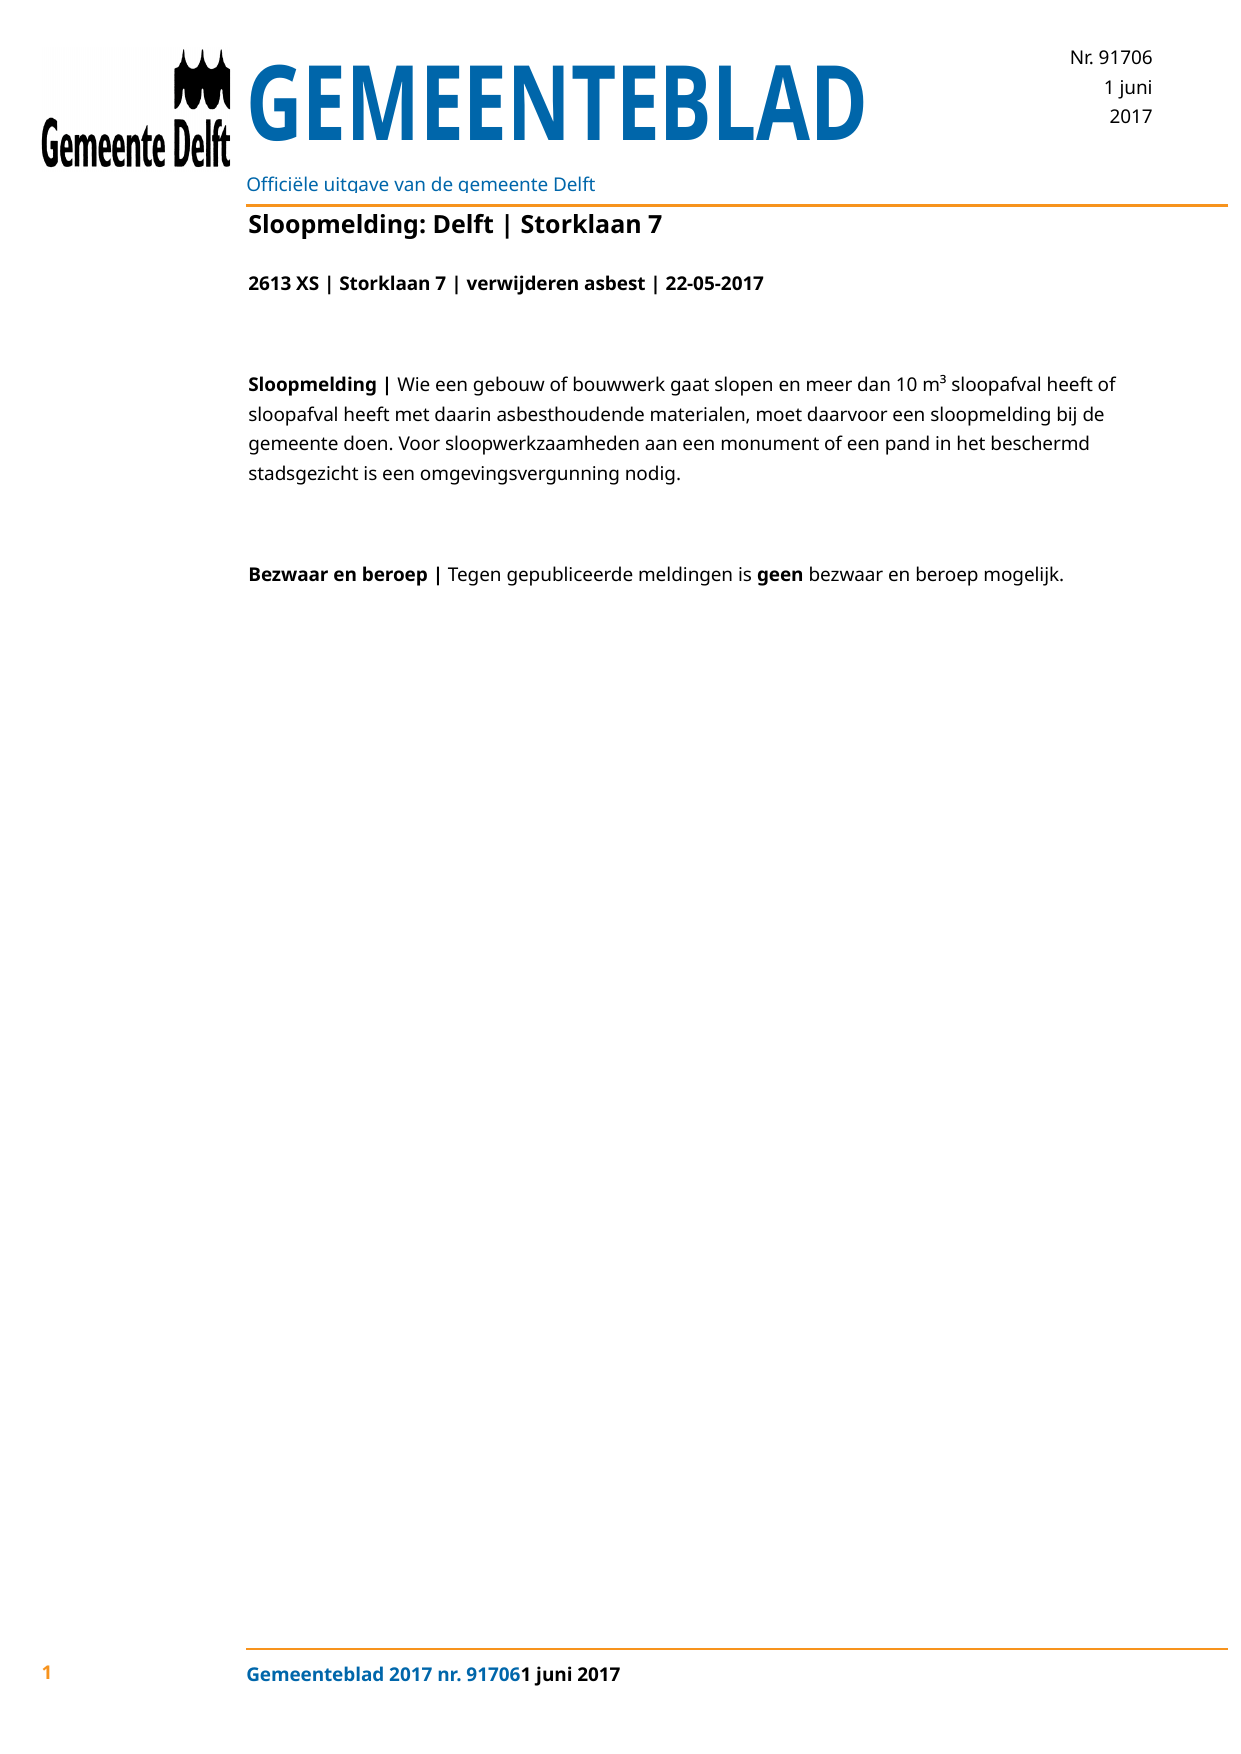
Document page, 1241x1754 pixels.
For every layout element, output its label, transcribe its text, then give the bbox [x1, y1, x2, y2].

text Sloopmelding | Wie een gebouw of bouwwerk gaat slopen en meer dan 10 m³ sloopafval heeft of sloopafval heeft met daarin asbesthoudende materialen, moet daarvoor een sloopmelding bij de gemeente doen. Voor sloopwerkzaamheden aan een monument of een pand in het beschermd stadsgezicht is een omgevingsvergunning nodig. [248, 371, 1152, 486]
text Sloopmelding: Delft | Storklaan 7 [248, 207, 1152, 241]
text Bezwaar en beroep | Tegen gepubliceerde meldingen is geen bezwaar en beroep mogelijk. [248, 561, 1152, 586]
text 2613 XS | Storklaan 7 | verwijderen asbest | 22-05-2017 [248, 270, 1152, 296]
picture [41, 47, 231, 172]
